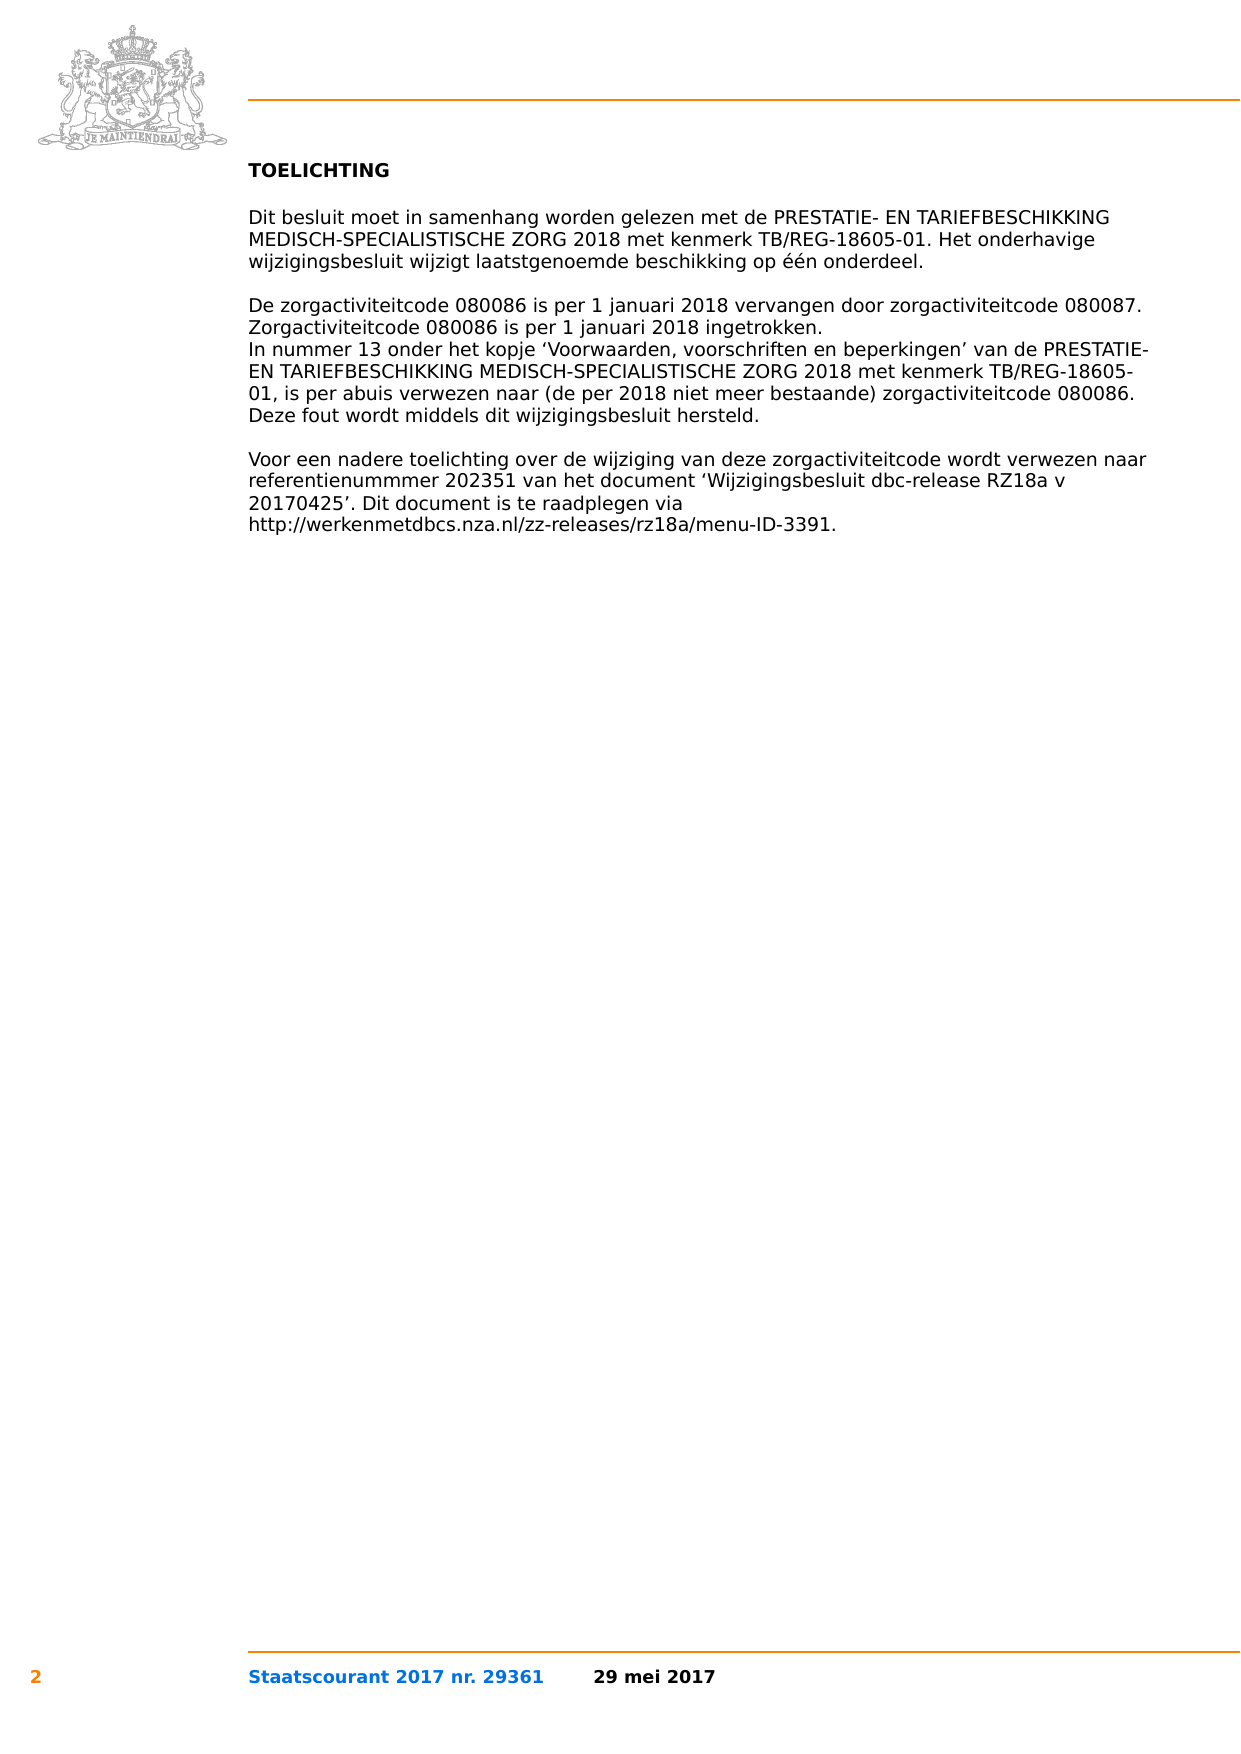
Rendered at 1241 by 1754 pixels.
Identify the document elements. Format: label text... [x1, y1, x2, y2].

picture [38, 25, 227, 150]
text De zorgactiviteitcode 080086 is per 1 januari 2018 vervangen door zorgactiviteitcode 080087. Zorgactiviteitcode 080086 is per 1 januari 2018 ingetrokken. [248, 295, 1163, 339]
text Dit besluit moet in samenhang worden gelezen met de PRESTATIE- EN TARIEFBESCHIKKING MEDISCH-SPECIALISTISCHE ZORG 2018 met kenmerk TB/REG-18605-01. Het onderhavige wijzigingsbesluit wijzigt laatstgenoemde beschikking op één onderdeel. [248, 207, 1163, 273]
text Voor een nadere toelichting over de wijziging van deze zorgactiviteitcode wordt verwezen naar referentienummmer 202351 van het document ‘Wijzigingsbesluit dbc-release RZ18a v 20170425’. Dit document is te raadplegen via http://werkenmetdbcs.nza.nl/zz-releases/rz18a/menu-ID-3391. [248, 448, 1163, 536]
subtitle TOELICHTING [248, 160, 1163, 182]
text In nummer 13 onder het kopje ‘Voorwaarden, voorschriften en beperkingen’ van de PRESTATIE- EN TARIEFBESCHIKKING MEDISCH-SPECIALISTISCHE ZORG 2018 met kenmerk TB/REG-18605-01, is per abuis verwezen naar (de per 2018 niet meer bestaande) zorgactiviteitcode 080086. Deze fout wordt middels dit wijzigingsbesluit hersteld. [248, 339, 1163, 427]
